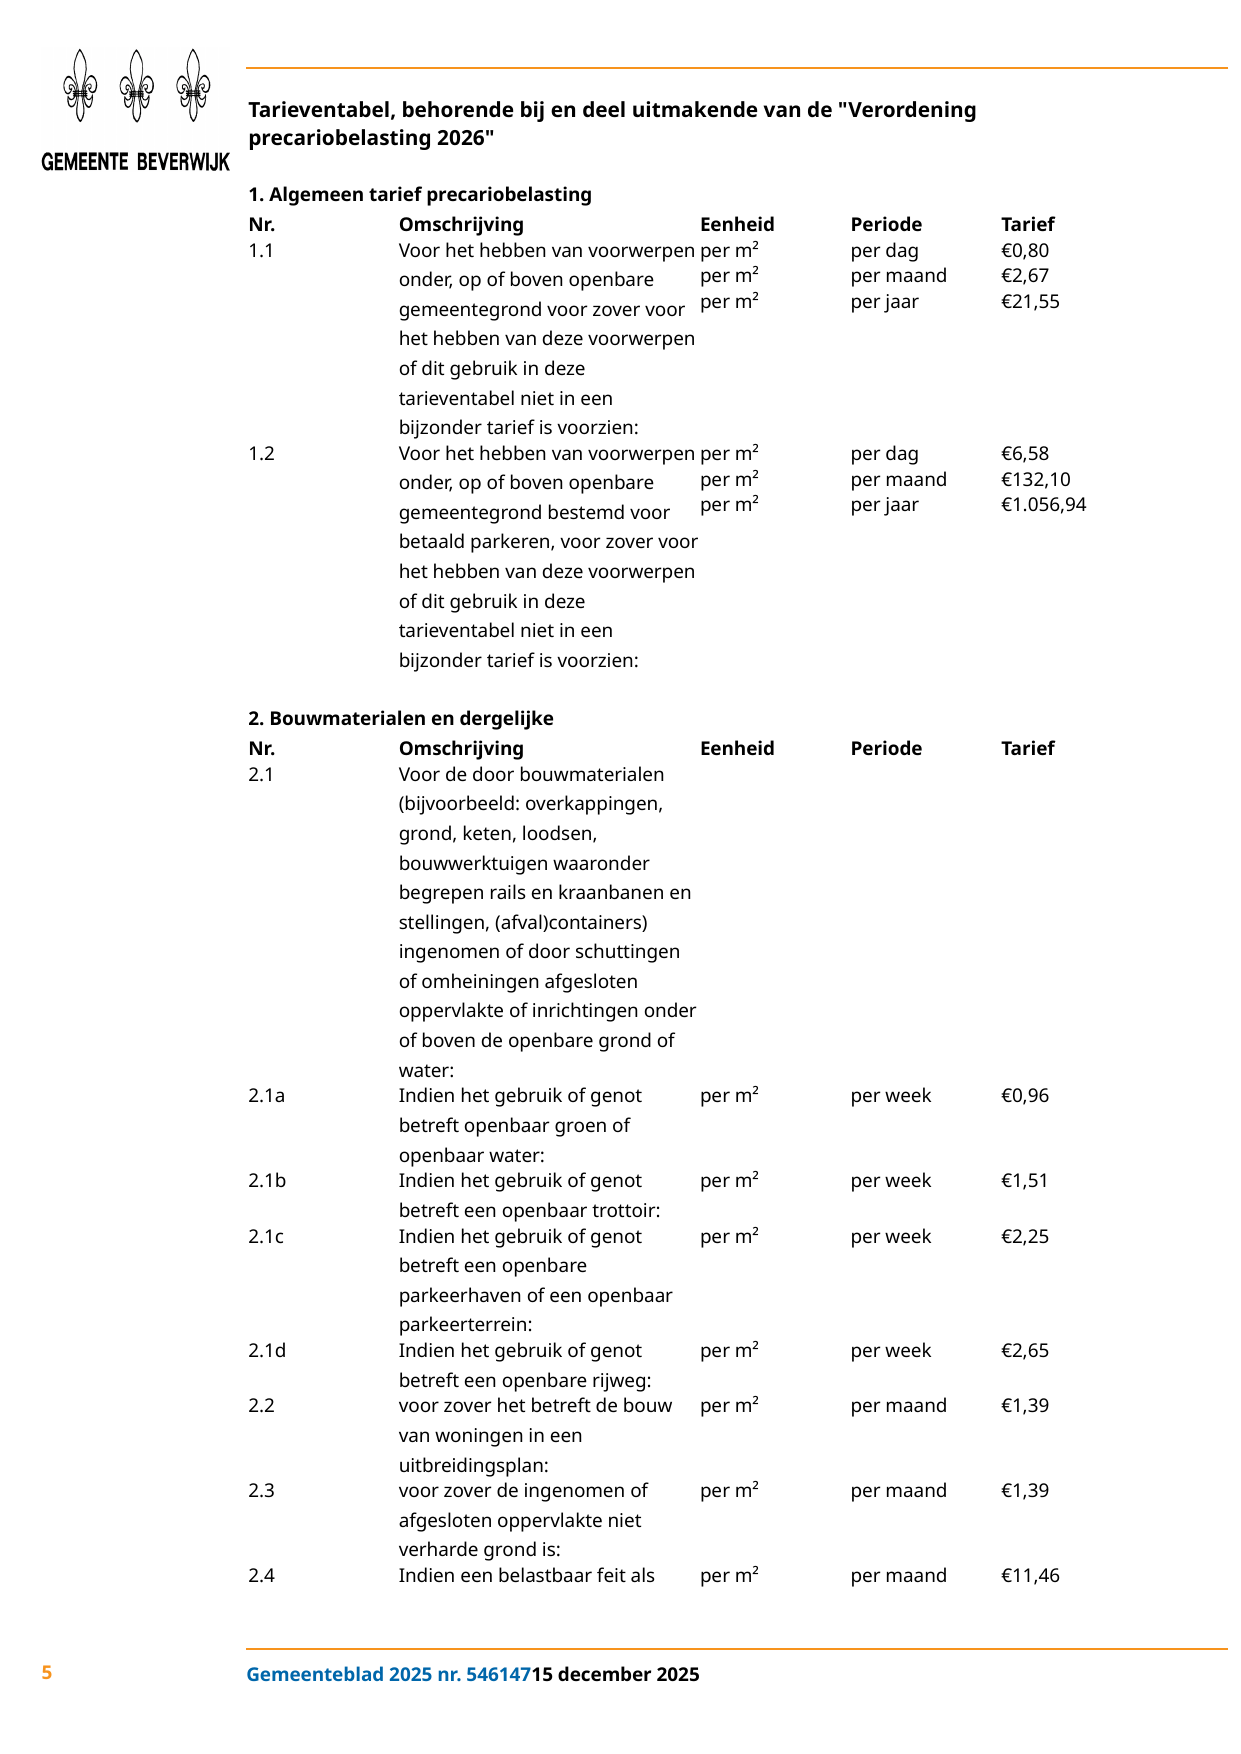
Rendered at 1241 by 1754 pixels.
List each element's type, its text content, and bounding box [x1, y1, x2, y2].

table_cell 2.1 [248, 761, 398, 1083]
text 2. Bouwmaterialen en dergelijke [248, 706, 1152, 731]
table_cell 1.1 [248, 237, 398, 440]
table_header Omschrijving [399, 211, 700, 237]
table_header Nr. [248, 211, 398, 237]
table_cell 2.4 [248, 1563, 398, 1588]
table_cell €1,39 [1001, 1393, 1152, 1477]
table_cell voor zover het betreft de bouw van woningen in een uitbreidingsplan: [399, 1393, 700, 1477]
table_cell per m² [700, 1478, 850, 1562]
table_cell Voor de door bouwmaterialen (bijvoorbeeld: overkappingen, grond, keten, loodsen, bouwwerktuigen waaronder begrepen rails en kraanbanen en stellingen, (afval)containers) ingenomen of door schuttingen of omheiningen afgesloten oppervlakte of inrichtingen onder of boven de openbare grond of water: [399, 761, 700, 1083]
table_header Eenheid [700, 735, 850, 761]
text 1. Algemeen tarief precariobelasting [248, 181, 1152, 207]
table_cell €1,51 [1001, 1168, 1152, 1223]
table_header Eenheid [700, 211, 850, 237]
table_cell per m² [700, 440, 850, 466]
table_cell Indien het gebruik of genot betreft een openbare rijweg: [399, 1337, 700, 1393]
table_cell Voor het hebben van voorwerpen onder, op of boven openbare gemeentegrond voor zover voor het hebben van deze voorwerpen of dit gebruik in deze tarieventabel niet in een bijzonder tarief is voorzien: [399, 237, 700, 440]
table_cell Indien het gebruik of genot betreft een openbare parkeerhaven of een openbaar parkeerterrein: [399, 1223, 700, 1337]
table_cell per m² [700, 263, 850, 288]
table_cell Indien het gebruik of genot betreft een openbaar trottoir: [399, 1168, 700, 1223]
table_cell per dag [850, 440, 1001, 466]
table_cell €2,67 [1001, 263, 1152, 288]
table_cell per maand [850, 1478, 1001, 1562]
table_header Tarief [1001, 735, 1152, 761]
table_header Periode [850, 211, 1001, 237]
table_cell [850, 761, 1001, 1083]
table_cell Voor het hebben van voorwerpen onder, op of boven openbare gemeentegrond bestemd voor betaald parkeren, voor zover voor het hebben van deze voorwerpen of dit gebruik in deze tarieventabel niet in een bijzonder tarief is voorzien: [399, 440, 700, 673]
table_cell €2,25 [1001, 1223, 1152, 1337]
table_cell €1,39 [1001, 1478, 1152, 1562]
table_cell voor zover de ingenomen of afgesloten oppervlakte niet verharde grond is: [399, 1478, 700, 1562]
table_cell per m² [700, 288, 850, 440]
table_cell [1001, 761, 1152, 1083]
table_cell €2,65 [1001, 1337, 1152, 1393]
table_cell €6,58 [1001, 440, 1152, 466]
table_cell per dag [850, 237, 1001, 262]
table_cell [700, 761, 850, 1083]
text Tarieventabel, behorende bij en deel uitmakende van de "Verordening precariobelasting 2026" [248, 95, 1152, 152]
table_cell per m² [700, 1337, 850, 1393]
table_header Periode [850, 735, 1001, 761]
table_cell €132,10 [1001, 466, 1152, 491]
table_cell 2.3 [248, 1478, 398, 1562]
table_cell per m² [700, 1168, 850, 1223]
table_cell per jaar [850, 491, 1001, 673]
table_header Tarief [1001, 211, 1152, 237]
table_cell per week [850, 1337, 1001, 1393]
table_cell per m² [700, 1393, 850, 1477]
table_cell per maand [850, 466, 1001, 491]
table_cell €0,96 [1001, 1083, 1152, 1167]
table_cell per maand [850, 1393, 1001, 1477]
table_cell €1.056,94 [1001, 491, 1152, 673]
table_cell per m² [700, 491, 850, 673]
table_cell per week [850, 1168, 1001, 1223]
table_cell per week [850, 1083, 1001, 1167]
table_header Nr. [248, 735, 398, 761]
table_cell 2.2 [248, 1393, 398, 1477]
table_cell Indien het gebruik of genot betreft openbaar groen of openbaar water: [399, 1083, 700, 1167]
table_cell per m² [700, 1083, 850, 1167]
table_cell €21,55 [1001, 288, 1152, 440]
table_cell per maand [850, 263, 1001, 288]
table_cell 2.1c [248, 1223, 398, 1337]
table_cell per jaar [850, 288, 1001, 440]
table_cell per maand [850, 1563, 1001, 1588]
table_cell per m² [700, 1223, 850, 1337]
table_cell €11,46 [1001, 1563, 1152, 1588]
table_cell per m² [700, 1563, 850, 1588]
table_cell 2.1b [248, 1168, 398, 1223]
table_header Omschrijving [399, 735, 700, 761]
table_cell per m² [700, 466, 850, 491]
picture [41, 47, 231, 172]
table_cell €0,80 [1001, 237, 1152, 262]
table_cell Indien een belastbaar feit als [399, 1563, 700, 1588]
table_cell 1.2 [248, 440, 398, 673]
table_cell 2.1a [248, 1083, 398, 1167]
table_cell per week [850, 1223, 1001, 1337]
table_cell 2.1d [248, 1337, 398, 1393]
table_cell per m² [700, 237, 850, 262]
